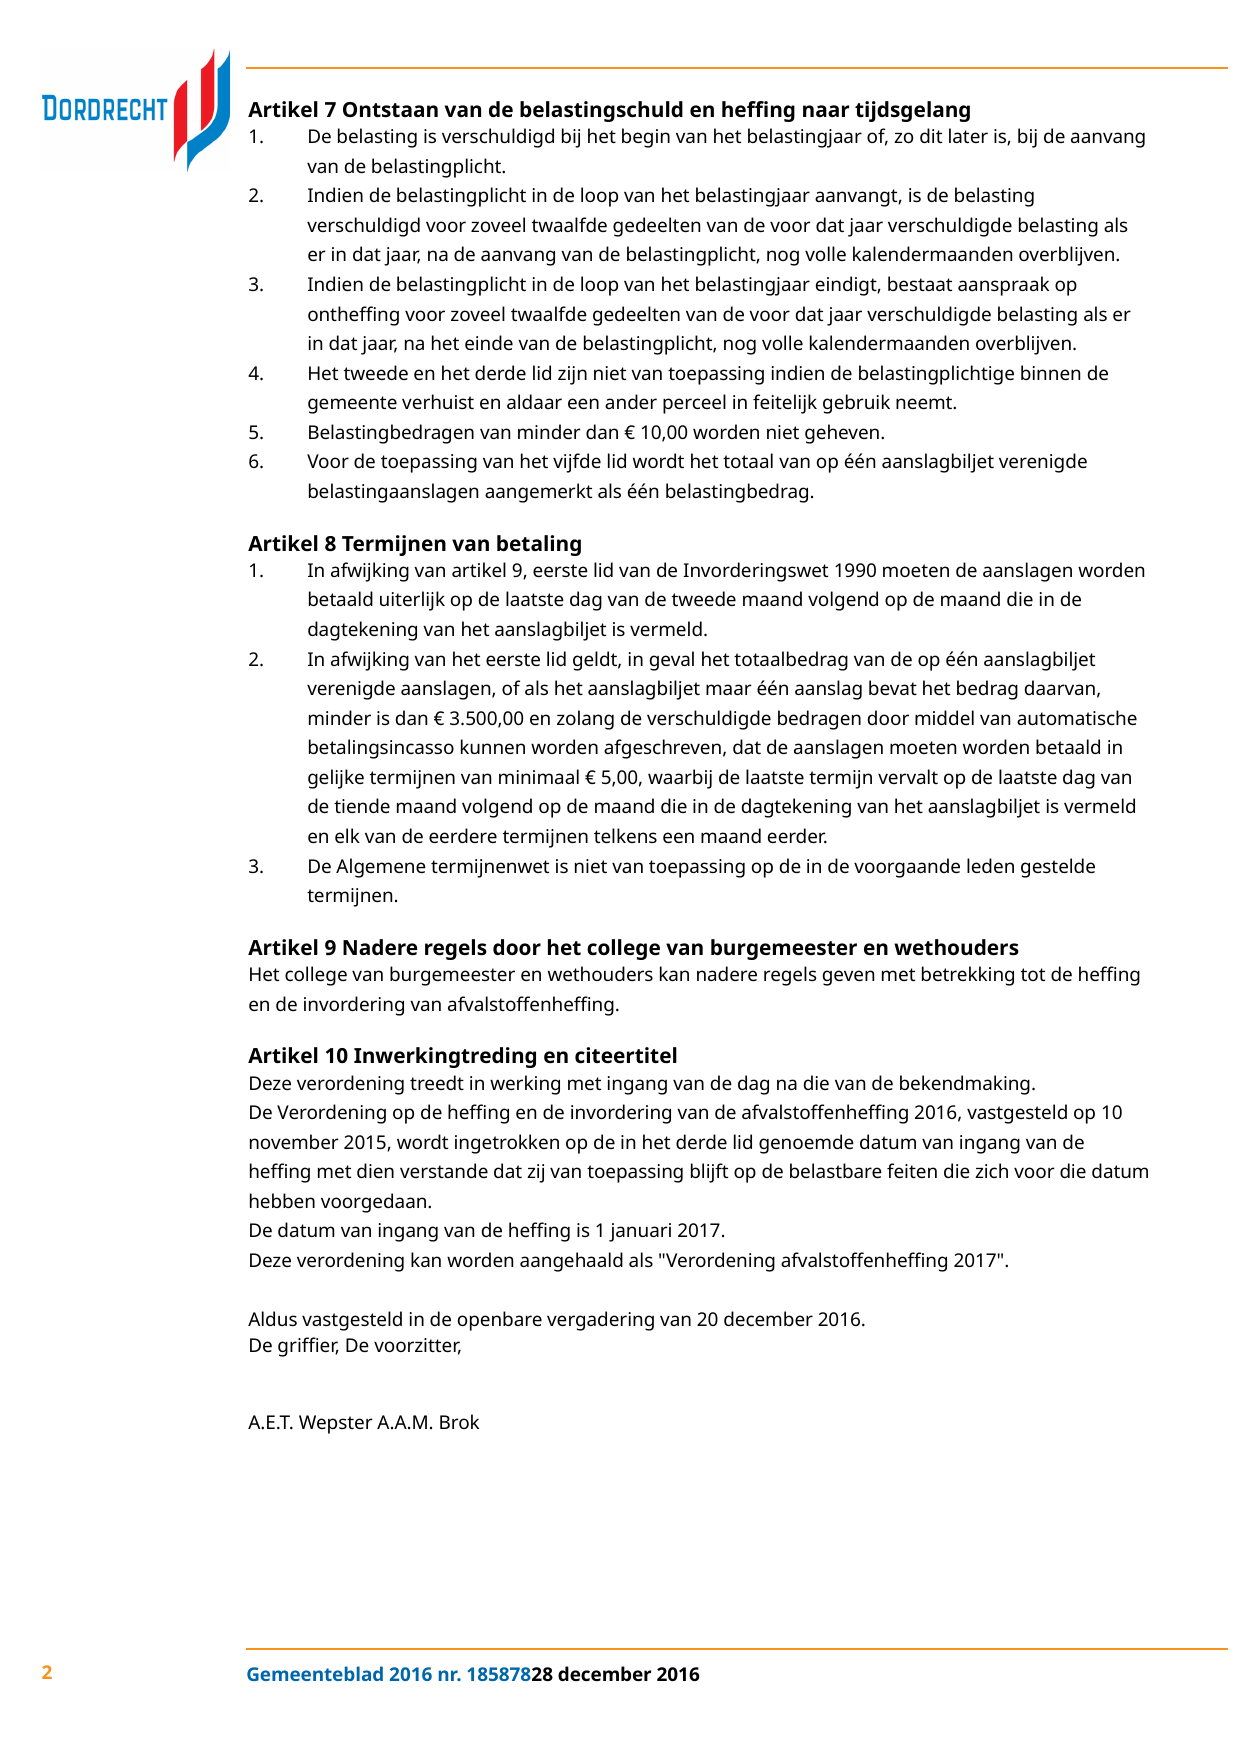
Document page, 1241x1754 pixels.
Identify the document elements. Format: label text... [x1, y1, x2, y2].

list In afwijking van het eerste lid geldt, in geval het totaalbedrag van de op één aanslagbiljet verenigde aanslagen, of als het aanslagbiljet maar één aanslag bevat het bedrag daarvan, minder is dan € 3.500,00 en zolang de verschuldigde bedragen door middel van automatische betalingsincasso kunnen worden afgeschreven, dat de aanslagen moeten worden betaald in gelijke termijnen van minimaal € 5,00, waarbij de laatste termijn vervalt op de laatste dag van de tiende maand volgend op de maand die in de dagtekening van het aanslagbiljet is vermeld en elk van de eerdere termijnen telkens een maand eerder. [248, 646, 1152, 849]
list Indien de belastingplicht in de loop van het belastingjaar eindigt, bestaat aanspraak op ontheffing voor zoveel twaalfde gedeelten van de voor dat jaar verschuldigde belasting als er in dat jaar, na het einde van de belastingplicht, nog volle kalendermaanden overblijven. [248, 271, 1152, 356]
text Artikel 7 Ontstaan van de belastingschuld en heffing naar tijdsgelang [248, 95, 1152, 123]
text De griffier, De voorzitter, [248, 1332, 1152, 1358]
text Deze verordening kan worden aangehaald als "Verordening afvalstoffenheffing 2017". [248, 1247, 1152, 1273]
list Belastingbedragen van minder dan € 10,00 worden niet geheven. [248, 419, 1152, 445]
list De Algemene termijnenwet is niet van toepassing op de in de voorgaande leden gestelde termijnen. [248, 853, 1152, 908]
list Voor de toepassing van het vijfde lid wordt het totaal van op één aanslagbiljet verenigde belastingaanslagen aangemerkt als één belastingbedrag. [248, 449, 1152, 504]
text Aldus vastgesteld in de openbare vergadering van 20 december 2016. [248, 1306, 1152, 1332]
text De Verordening op de heffing en de invordering van de afvalstoffenheffing 2016, vastgesteld op 10 november 2015, wordt ingetrokken op de in het derde lid genoemde datum van ingang van de heffing met dien verstande dat zij van toepassing blijft op de belastbare feiten die zich voor die datum hebben voorgedaan. [248, 1099, 1152, 1214]
list De belasting is verschuldigd bij het begin van het belastingjaar of, zo dit later is, bij de aanvang van de belastingplicht. [248, 123, 1152, 178]
text Deze verordening treedt in werking met ingang van de dag na die van de bekendmaking. [248, 1070, 1152, 1096]
text A.E.T. Wepster A.A.M. Brok [248, 1409, 1152, 1435]
text Het college van burgemeester en wethouders kan nadere regels geven met betrekking tot de heffing en de invordering van afvalstoffenheffing. [248, 961, 1152, 1017]
list In afwijking van artikel 9, eerste lid van de Invorderingswet 1990 moeten de aanslagen worden betaald uiterlijk op de laatste dag van de tweede maand volgend op de maand die in de dagtekening van het aanslagbiljet is vermeld. [248, 557, 1152, 642]
picture [41, 47, 231, 172]
text Artikel 9 Nadere regels door het college van burgemeester en wethouders [248, 933, 1152, 961]
list Indien de belastingplicht in de loop van het belastingjaar aanvangt, is de belasting verschuldigd voor zoveel twaalfde gedeelten van de voor dat jaar verschuldigde belasting als er in dat jaar, na de aanvang van de belastingplicht, nog volle kalendermaanden overblijven. [248, 182, 1152, 267]
text Artikel 10 Inwerkingtreding en citeertitel [248, 1041, 1152, 1070]
list Het tweede en het derde lid zijn niet van toepassing indien de belastingplichtige binnen de gemeente verhuist en aldaar een ander perceel in feitelijk gebruik neemt. [248, 360, 1152, 415]
text De datum van ingang van de heffing is 1 januari 2017. [248, 1218, 1152, 1243]
text Artikel 8 Termijnen van betaling [248, 529, 1152, 557]
